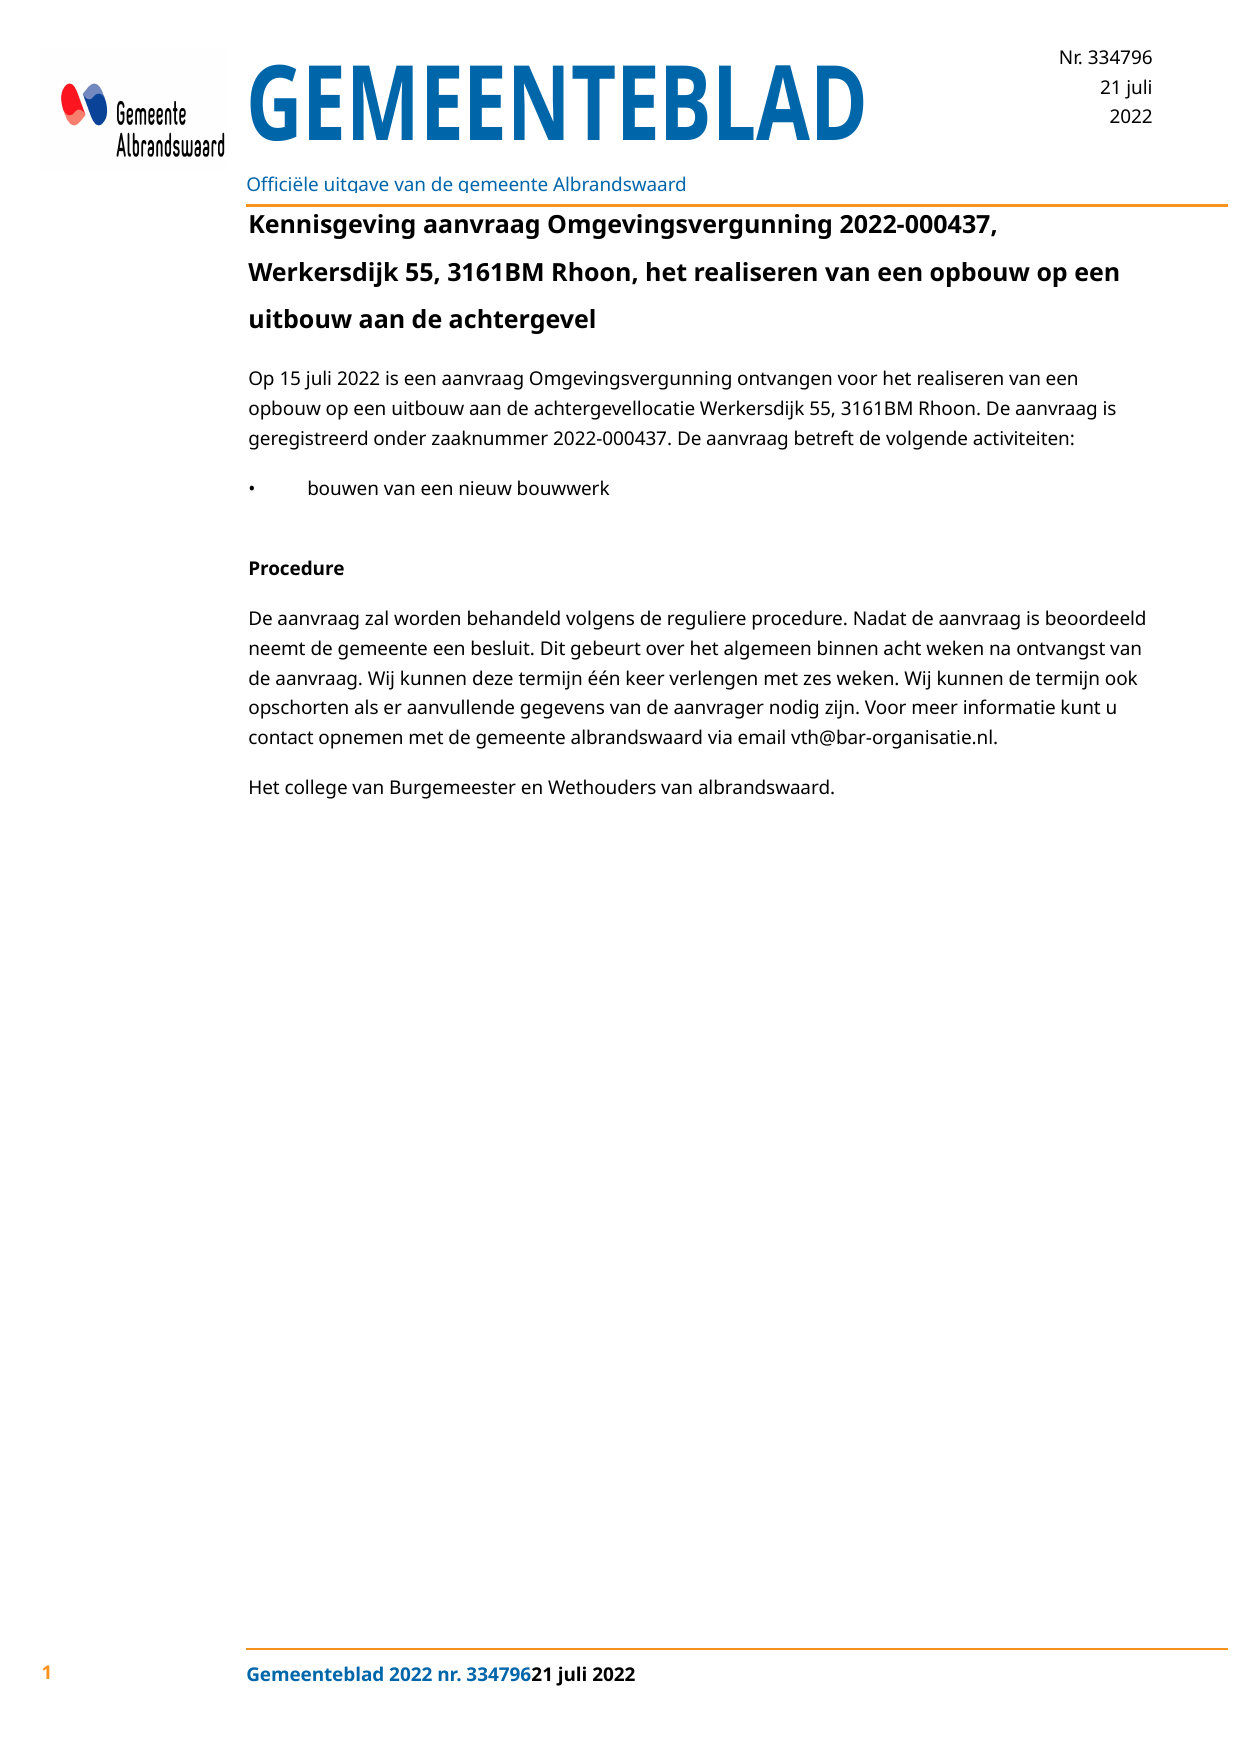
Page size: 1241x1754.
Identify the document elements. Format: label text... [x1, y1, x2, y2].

list bouwen van een nieuw bouwwerk [248, 475, 1152, 501]
text Op 15 juli 2022 is een aanvraag Omgevingsvergunning ontvangen voor het realiseren van een opbouw op een uitbouw aan de achtergevellocatie Werkersdijk 55, 3161BM Rhoon. De aanvraag is geregistreerd onder zaaknummer 2022-000437. De aanvraag betreft de volgende activiteiten: [248, 366, 1152, 450]
text Het college van Burgemeester en Wethouders van albrandswaard. [248, 774, 1152, 800]
text Procedure [248, 555, 1152, 581]
text Kennisgeving aanvraag Omgevingsvergunning 2022-000437, Werkersdijk 55, 3161BM Rhoon, het realiseren van een opbouw op een uitbouw aan de achtergevel [248, 207, 1152, 336]
picture [41, 47, 231, 172]
text De aanvraag zal worden behandeld volgens de reguliere procedure. Nadat de aanvraag is beoordeeld neemt de gemeente een besluit. Dit gebeurt over het algemeen binnen acht weken na ontvangst van de aanvraag. Wij kunnen deze termijn één keer verlengen met zes weken. Wij kunnen de termijn ook opschorten als er aanvullende gegevens van de aanvrager nodig zijn. Voor meer informatie kunt u contact opnemen met de gemeente albrandswaard via email vth@bar-organisatie.nl. [248, 606, 1152, 749]
